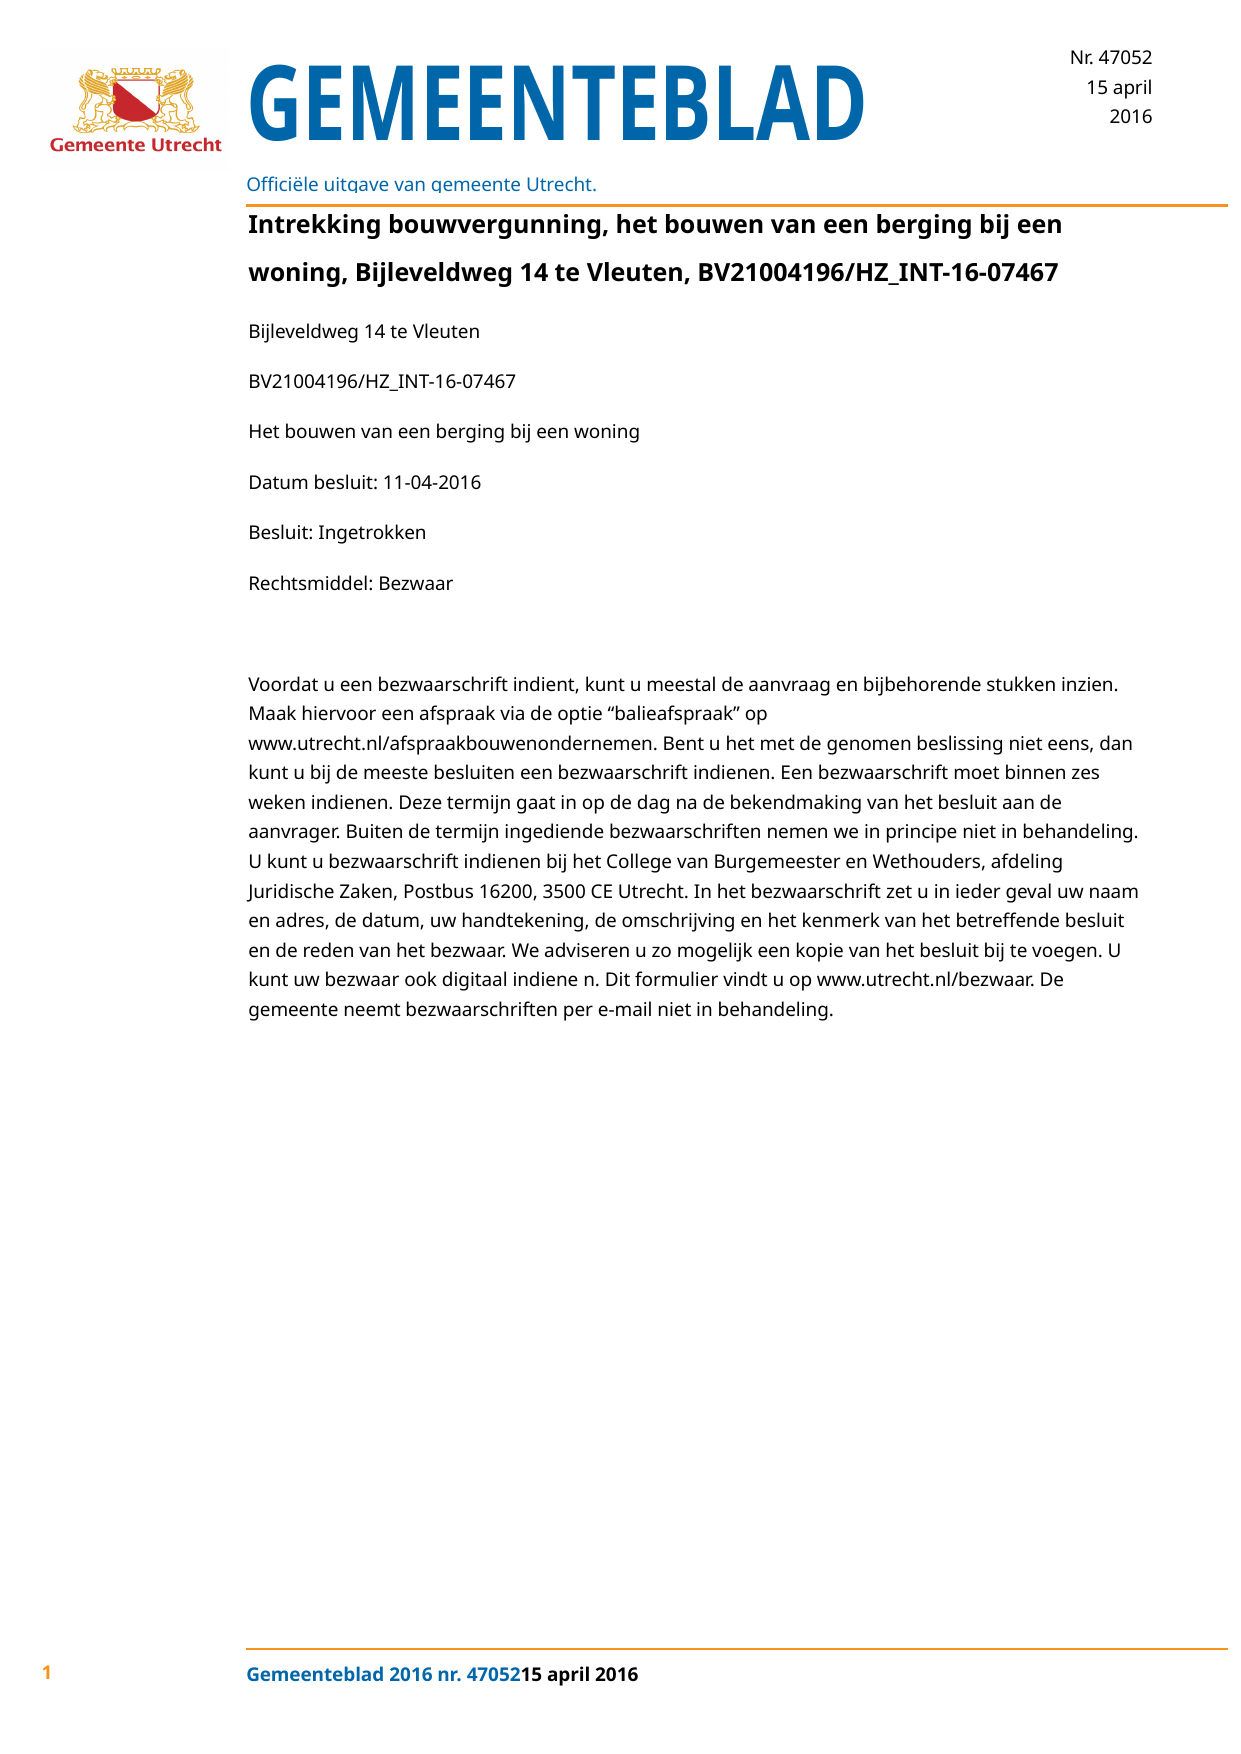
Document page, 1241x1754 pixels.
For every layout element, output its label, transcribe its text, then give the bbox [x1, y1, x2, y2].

text BV21004196/HZ_INT-16-07467 [248, 368, 1152, 394]
text Besluit: Ingetrokken [248, 519, 1152, 545]
text Intrekking bouwvergunning, het bouwen van een berging bij een woning, Bijleveldweg 14 te Vleuten, BV21004196/HZ_INT-16-07467 [248, 207, 1152, 288]
text Het bouwen van een berging bij een woning [248, 419, 1152, 444]
picture [41, 47, 231, 172]
text Bijleveldweg 14 te Vleuten [248, 318, 1152, 344]
text Voordat u een bezwaarschrift indient, kunt u meestal de aanvraag en bijbehorende stukken inzien. Maak hiervoor een afspraak via de optie “balieafspraak” op www.utrecht.nl/afspraakbouwenondernemen. Bent u het met de genomen beslissing niet eens, dan kunt u bij de meeste besluiten een bezwaarschrift indienen. Een bezwaarschrift moet binnen zes weken indienen. Deze termijn gaat in op de dag na de bekendmaking van het besluit aan de aanvrager. Buiten de termijn ingediende bezwaarschriften nemen we in principe niet in behandeling. U kunt u bezwaarschrift indienen bij het College van Burgemeester en Wethouders, afdeling Juridische Zaken, Postbus 16200, 3500 CE Utrecht. In het bezwaarschrift zet u in ieder geval uw naam en adres, de datum, uw handtekening, de omschrijving en het kenmerk van het betreffende besluit en de reden van het bezwaar. We adviseren u zo mogelijk een kopie van het besluit bij te voegen. U kunt uw bezwaar ook digitaal indiene n. Dit formulier vindt u op www.utrecht.nl/bezwaar. De gemeente neemt bezwaarschriften per e-mail niet in behandeling. [248, 671, 1152, 1022]
text Datum besluit: 11-04-2016 [248, 469, 1152, 495]
text Rechtsmiddel: Bezwaar [248, 570, 1152, 596]
